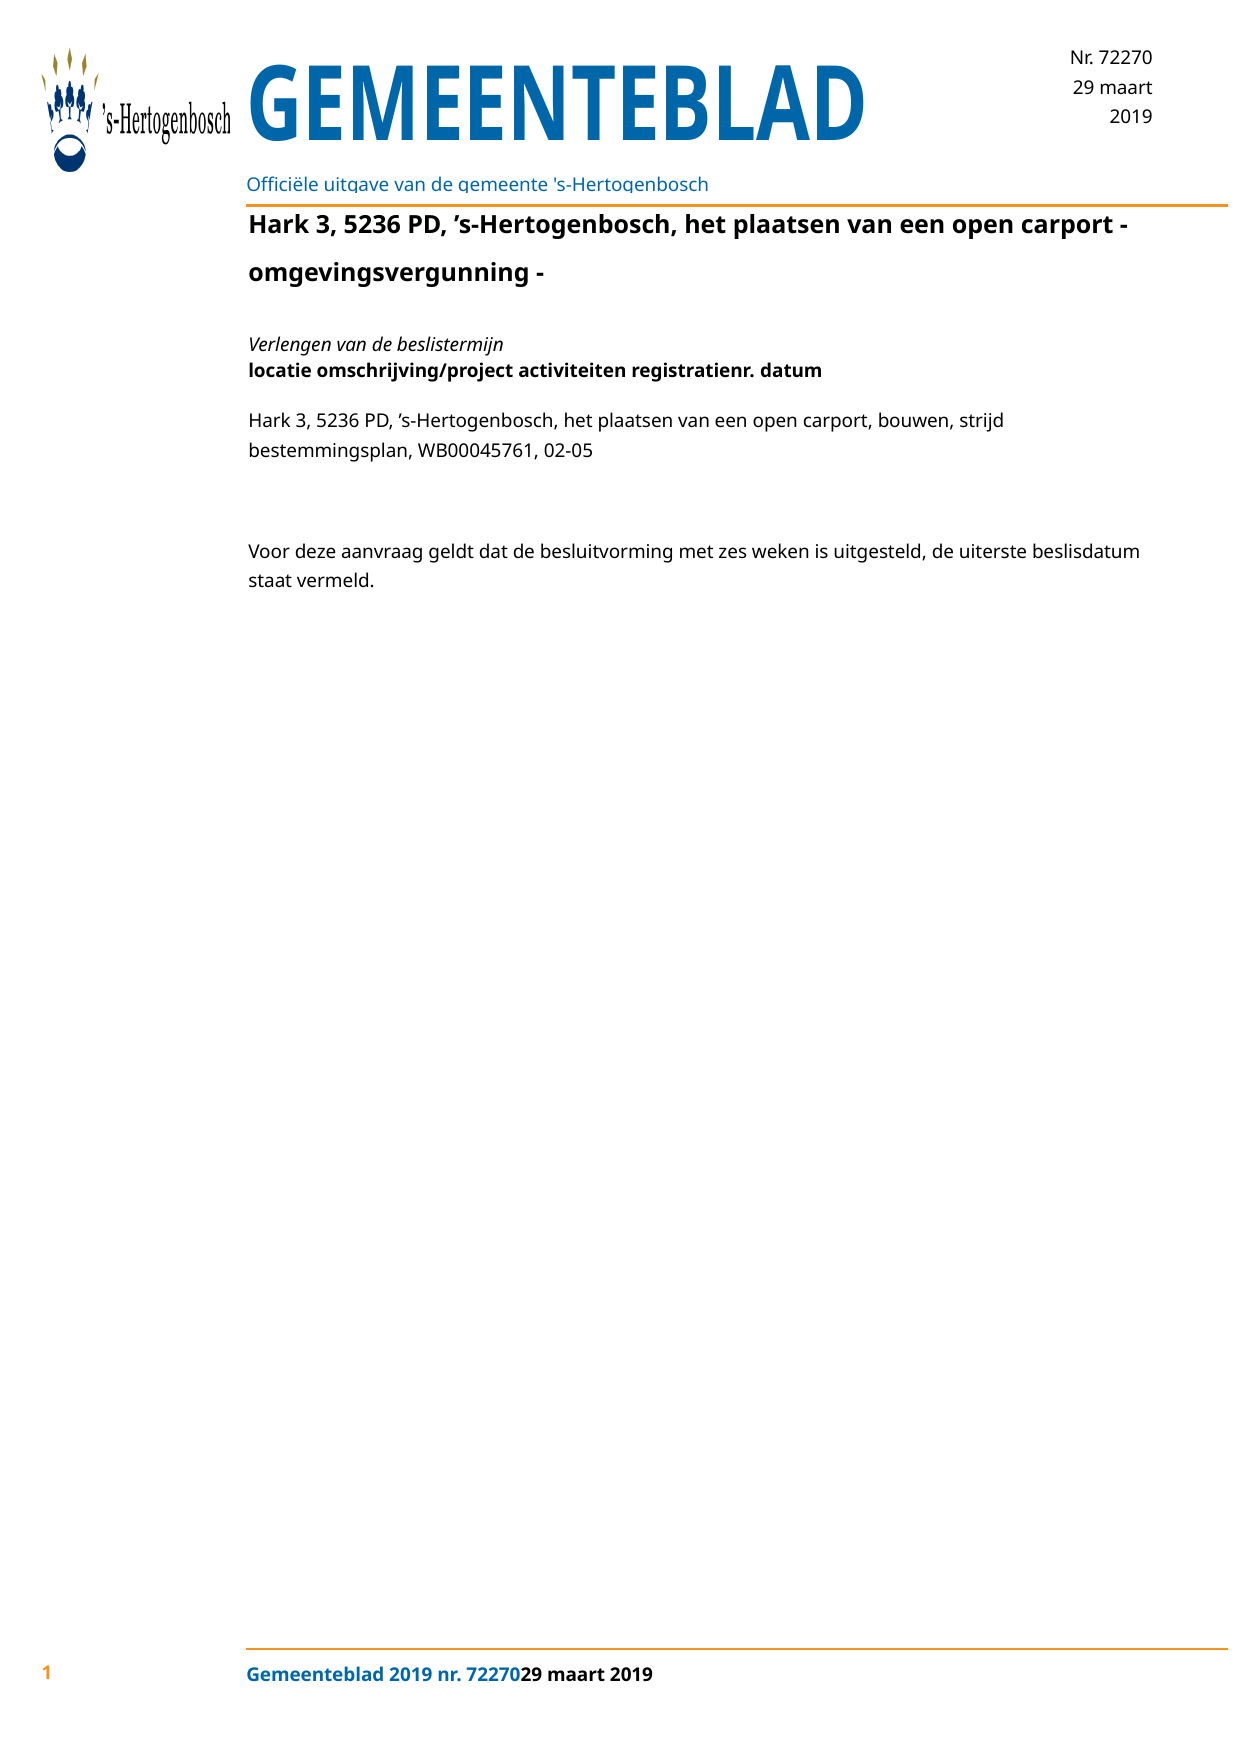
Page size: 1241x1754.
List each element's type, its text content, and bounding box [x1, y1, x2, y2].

text Hark 3, 5236 PD, ’s-Hertogenbosch, het plaatsen van een open carport - omgevingsvergunning - [248, 207, 1152, 288]
text Hark 3, 5236 PD, ’s-Hertogenbosch, het plaatsen van een open carport, bouwen, strijd bestemmingsplan, WB00045761, 02-05 [248, 408, 1152, 463]
text locatie omschrijving/project activiteiten registratienr. datum [248, 357, 1152, 383]
text Voor deze aanvraag geldt dat de besluitvorming met zes weken is uitgesteld, de uiterste beslisdatum staat vermeld. [248, 538, 1152, 593]
picture [41, 47, 231, 172]
text Verlengen van de beslistermijn [248, 331, 1152, 357]
